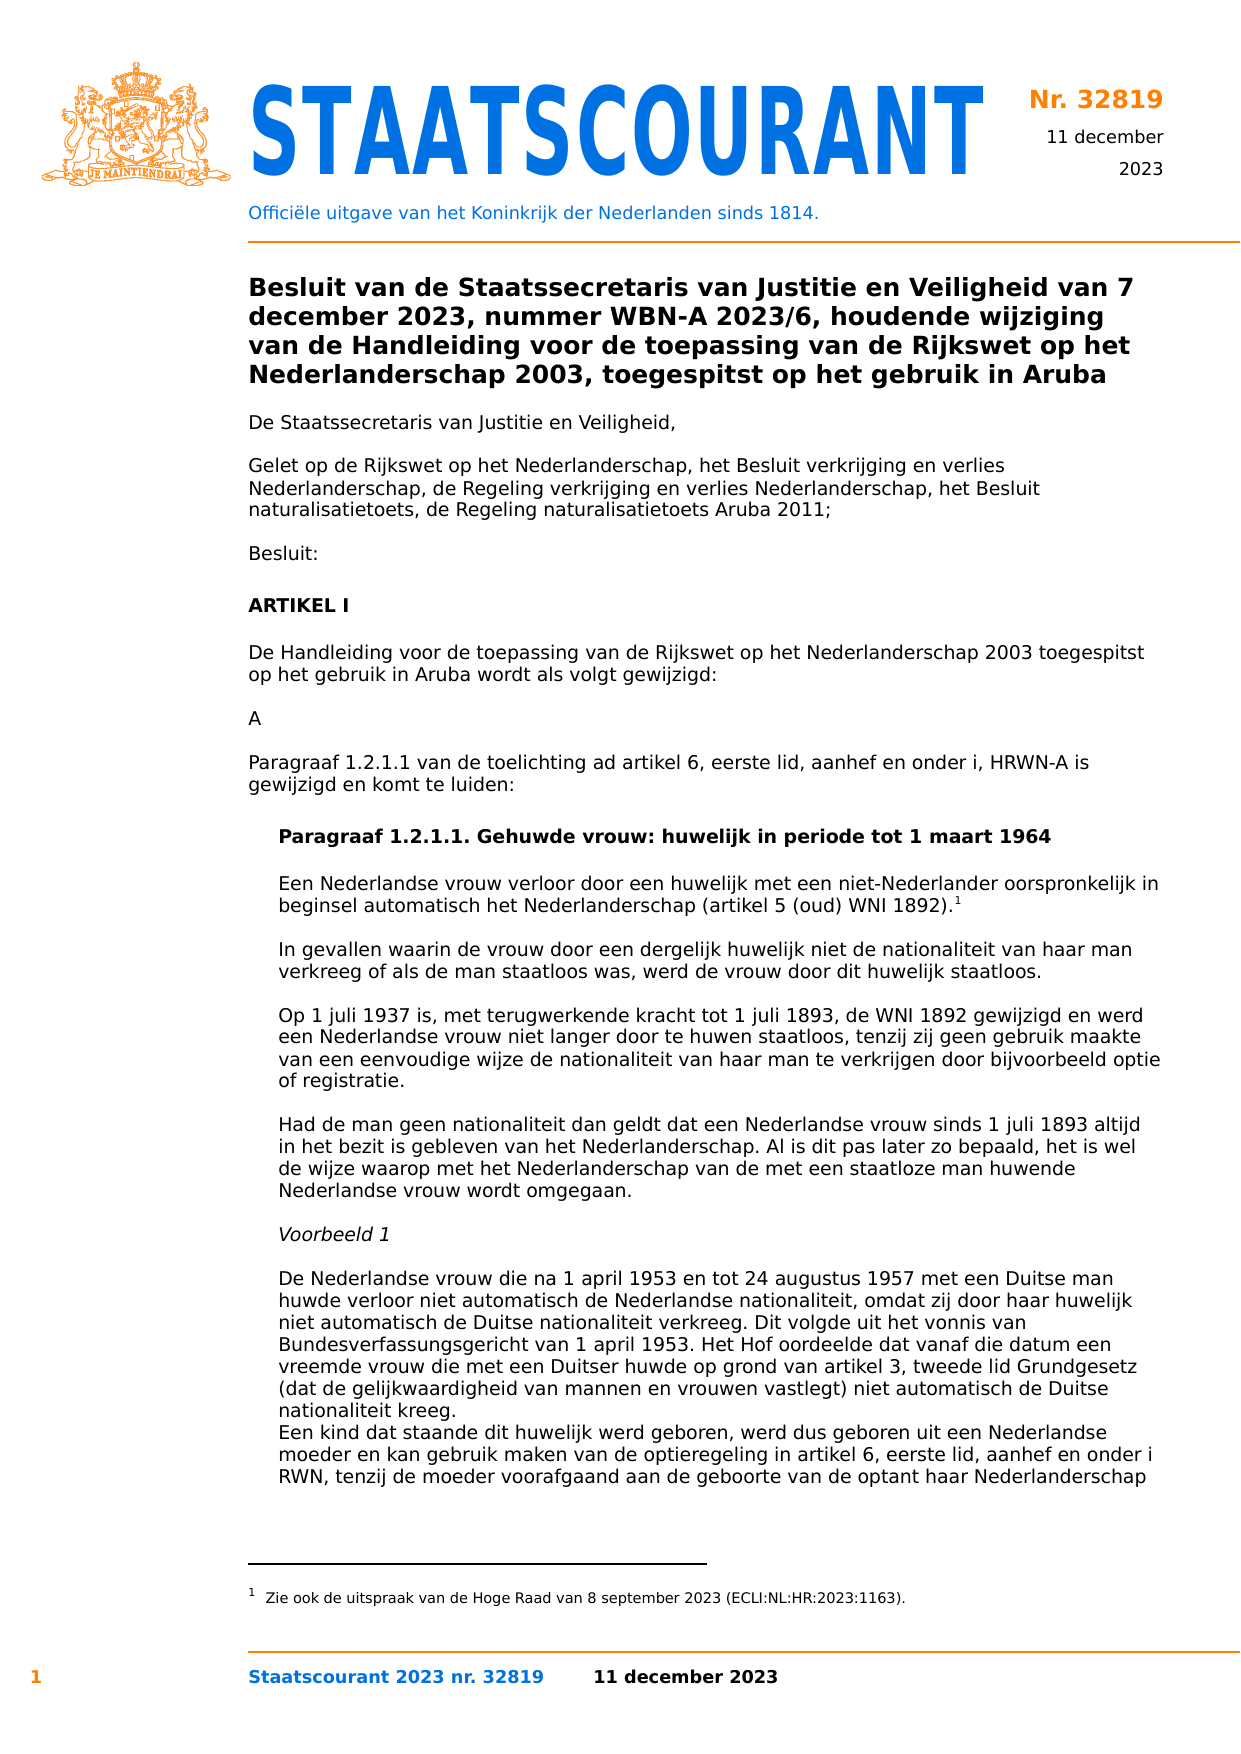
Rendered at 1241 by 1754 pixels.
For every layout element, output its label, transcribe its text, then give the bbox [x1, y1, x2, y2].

text In gevallen waarin de vrouw door een dergelijk huwelijk niet de nationaliteit van haar man verkreeg of als de man staatloos was, werd de vrouw door dit huwelijk staatloos. [278, 939, 1163, 983]
subtitle Besluit van de Staatssecretaris van Justitie en Veiligheid van 7 december 2023, nummer WBN-A 2023/6, houdende wijziging van de Handleiding voor de toepassing van de Rijkswet op het Nederlanderschap 2003, toegespitst op het gebruik in Aruba [248, 273, 1163, 390]
text Besluit: [248, 543, 1163, 565]
table_cell Officiële uitgave van het Koninkrijk der Nederlanden sinds 1814. [248, 203, 1240, 241]
table_cell 2023 [998, 153, 1240, 203]
subtitle Voorbeeld 1 [278, 1224, 1163, 1246]
text Op 1 juli 1937 is, met terugwerkende kracht tot 1 juli 1893, de WNI 1892 gewijzigd en werd een Nederlandse vrouw niet langer door te huwen staatloos, tenzij zij geen gebruik maakte van een eenvoudige wijze de nationaliteit van haar man te verkrijgen door bijvoorbeeld optie of registratie. [278, 1004, 1163, 1092]
subtitle Paragraaf 1.2.1.1. Gehuwde vrouw: huwelijk in periode tot 1 maart 1964 [278, 826, 1163, 848]
table_header [25, 62, 248, 241]
text Een Nederlandse vrouw verloor door een huwelijk met een niet-Nederlander oorspronkelijk in beginsel automatisch het Nederlanderschap (artikel 5 (oud) WNI 1892). [278, 873, 1163, 917]
picture [41, 62, 231, 186]
subtitle ARTIKEL I [248, 595, 1163, 617]
text A [248, 708, 1163, 730]
text De Handleiding voor de toepassing van de Rijkswet op het Nederlanderschap 2003 toegespitst op het gebruik in Aruba wordt als volgt gewijzigd: [248, 642, 1163, 686]
text De Nederlandse vrouw die na 1 april 1953 en tot 24 augustus 1957 met een Duitse man huwde verloor niet automatisch de Nederlandse nationaliteit, omdat zij door haar huwelijk niet automatisch de Duitse nationaliteit verkreeg. Dit volgde uit het vonnis van Bundesverfassungsgericht van 1 april 1953. Het Hof oordeelde dat vanaf die datum een vreemde vrouw die met een Duitser huwde op grond van artikel 3, tweede lid Grundgesetz (dat de gelijkwaardigheid van mannen en vrouwen vastlegt) niet automatisch de Duitse nationaliteit kreeg. [278, 1268, 1163, 1422]
text Zie ook de uitspraak van de Hoge Raad van 8 september 2023 (ECLI:NL:HR:2023:1163). [248, 1586, 1163, 1608]
table_cell 11 december [998, 121, 1240, 153]
text Paragraaf 1.2.1.1 van de toelichting ad artikel 6, eerste lid, aanhef en onder i, HRWN-A is gewijzigd en komt te luiden: [248, 752, 1163, 796]
table_header Nr. 32819 [998, 62, 1240, 121]
text De Staatssecretaris van Justitie en Veiligheid, [248, 412, 1163, 433]
text Had de man geen nationaliteit dan geldt dat een Nederlandse vrouw sinds 1 juli 1893 altijd in het bezit is gebleven van het Nederlanderschap. Al is dit pas later zo bepaald, het is wel de wijze waarop met het Nederlanderschap van de met een staatloze man huwende Nederlandse vrouw wordt omgegaan. [278, 1114, 1163, 1202]
table_header STAATSCOURANT [248, 62, 998, 203]
text Gelet op de Rijkswet op het Nederlanderschap, het Besluit verkrijging en verlies Nederlanderschap, de Regeling verkrijging en verlies Nederlanderschap, het Besluit naturalisatietoets, de Regeling naturalisatietoets Aruba 2011; [248, 455, 1163, 521]
text Een kind dat staande dit huwelijk werd geboren, werd dus geboren uit een Nederlandse moeder en kan gebruik maken van de optieregeling in artikel 6, eerste lid, aanhef en onder i RWN, tenzij de moeder voorafgaand aan de geboorte van de optant haar Nederlanderschap [278, 1422, 1163, 1488]
